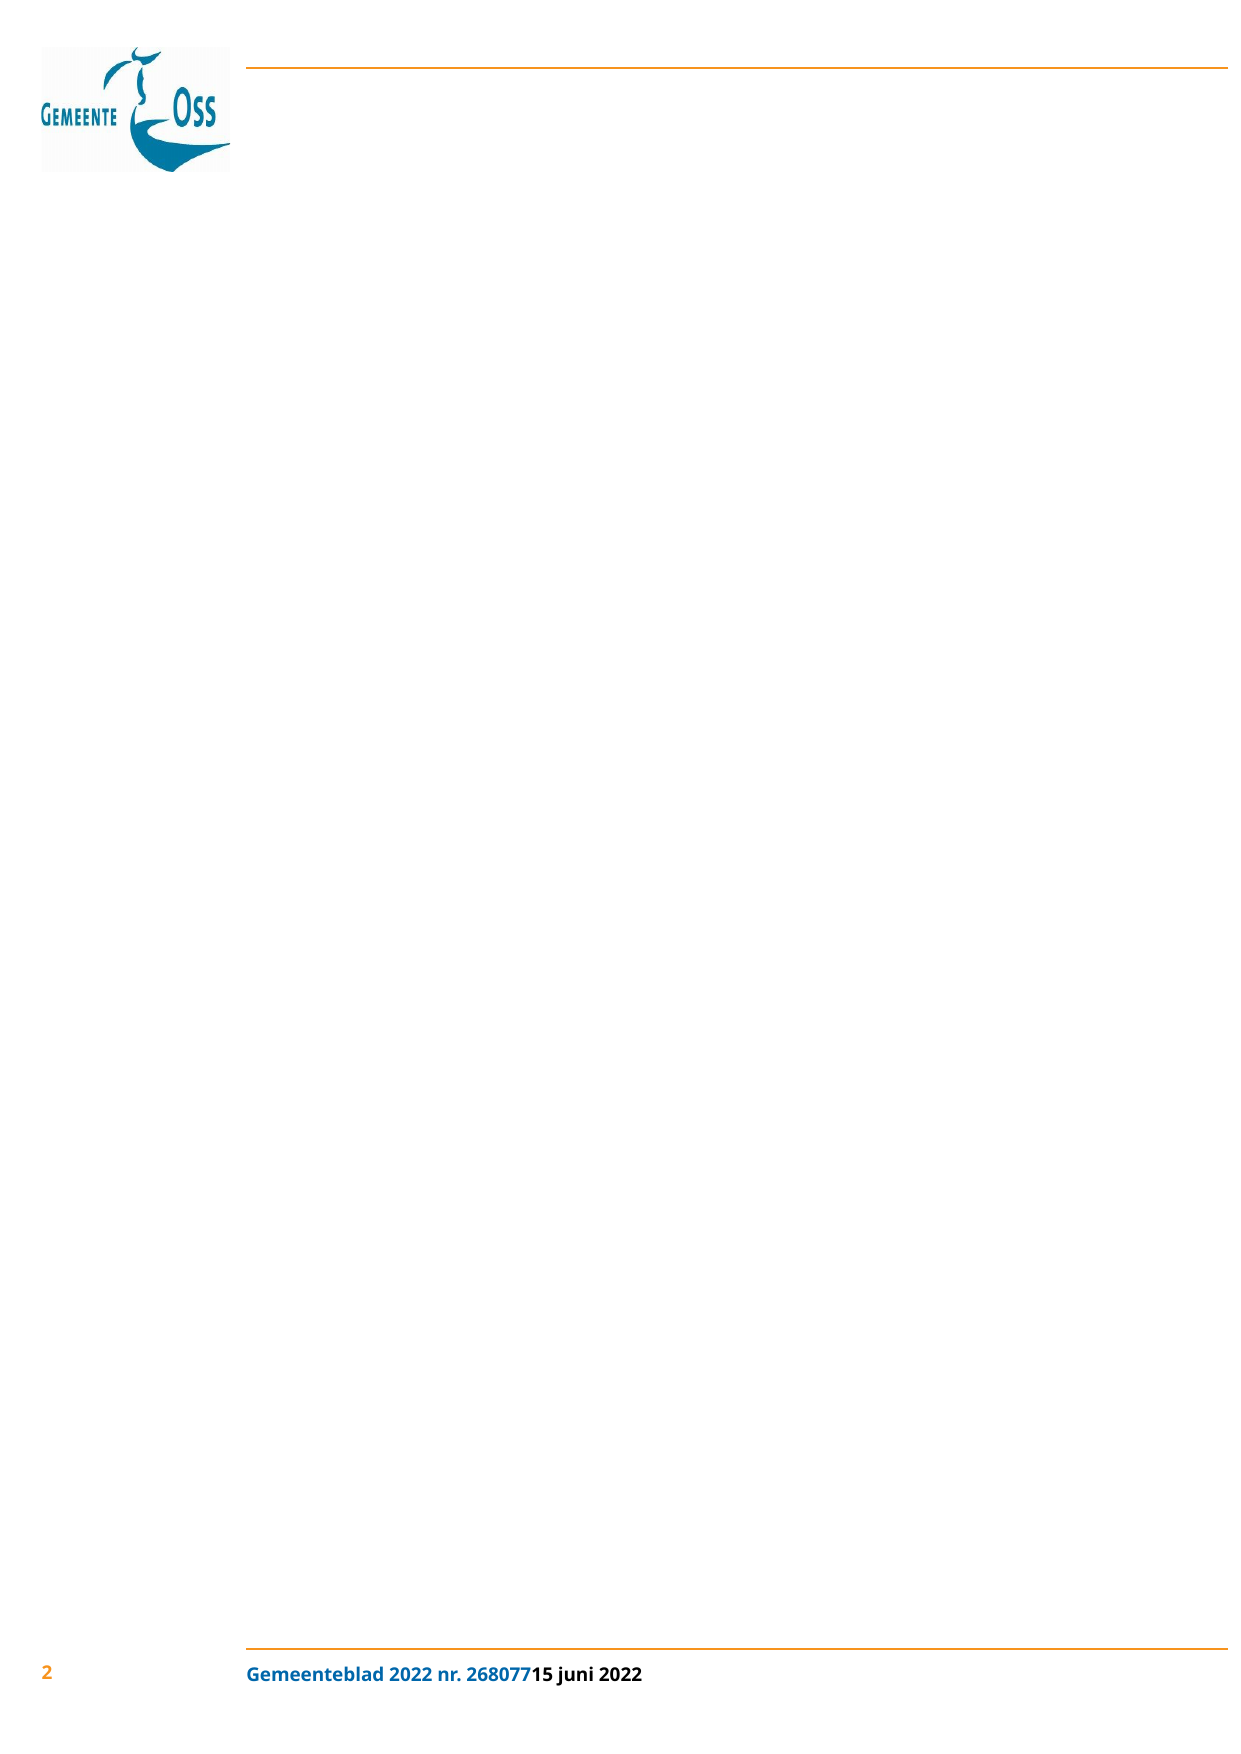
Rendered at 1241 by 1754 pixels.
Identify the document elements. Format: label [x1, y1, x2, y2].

picture [41, 47, 231, 172]
